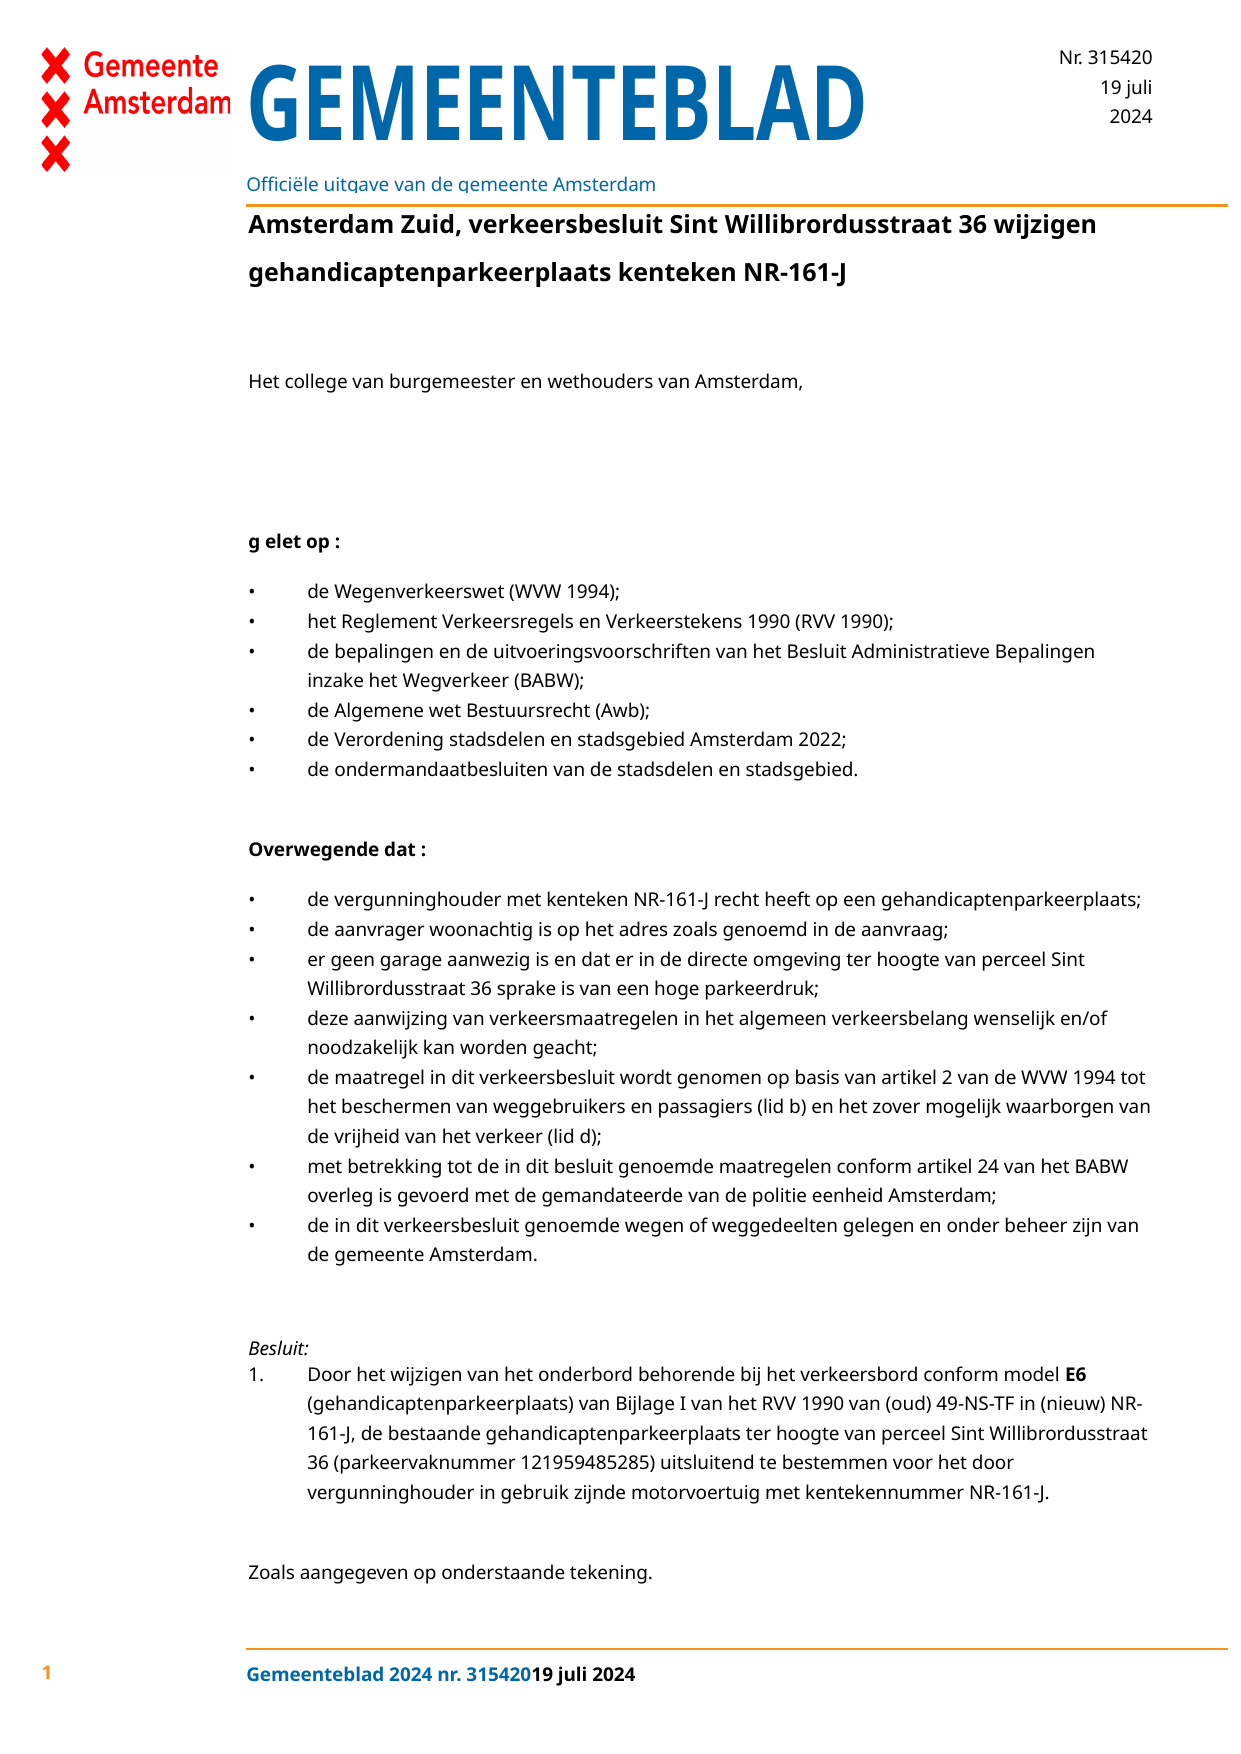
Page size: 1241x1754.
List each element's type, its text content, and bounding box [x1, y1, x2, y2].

list de in dit verkeersbesluit genoemde wegen of weggedeelten gelegen en onder beheer zijn van de gemeente Amsterdam. [248, 1212, 1152, 1267]
text Besluit: [248, 1335, 1152, 1361]
list deze aanwijzing van verkeersmaatregelen in het algemeen verkeersbelang wenselijk en/of noodzakelijk kan worden geacht; [248, 1005, 1152, 1060]
text g elet op : [248, 528, 1152, 554]
list er geen garage aanwezig is en dat er in de directe omgeving ter hoogte van perceel Sint Willibrordusstraat 36 sprake is van een hoge parkeerdruk; [248, 946, 1152, 1001]
list Door het wijzigen van het onderbord behorende bij het verkeersbord conform model E6 (gehandicaptenparkeerplaats) van Bijlage I van het RVV 1990 van (oud) 49-NS-TF in (nieuw) NR-161-J, de bestaande gehandicaptenparkeerplaats ter hoogte van perceel Sint Willibrordusstraat 36 (parkeervaknummer 121959485285) uitsluitend te bestemmen voor het door vergunninghouder in gebruik zijnde motorvoertuig met kentekennummer NR-161-J. [248, 1361, 1152, 1505]
text Zoals aangegeven op onderstaande tekening. [248, 1559, 1152, 1585]
list de vergunninghouder met kenteken NR-161-J recht heeft op een gehandicaptenparkeerplaats; [248, 887, 1152, 912]
list de maatregel in dit verkeersbesluit wordt genomen op basis van artikel 2 van de WVW 1994 tot het beschermen van weggebruikers en passagiers (lid b) en het zover mogelijk waarborgen van de vrijheid van het verkeer (lid d); [248, 1064, 1152, 1149]
text Het college van burgemeester en wethouders van Amsterdam, [248, 368, 1152, 394]
picture [41, 47, 231, 172]
list de Wegenverkeerswet (WVW 1994); [248, 579, 1152, 604]
list het Reglement Verkeersregels en Verkeerstekens 1990 (RVV 1990); [248, 608, 1152, 634]
list de Algemene wet Bestuursrecht (Awb); [248, 697, 1152, 723]
list de ondermandaatbesluiten van de stadsdelen en stadsgebied. [248, 756, 1152, 782]
list de bepalingen en de uitvoeringsvoorschriften van het Besluit Administratieve Bepalingen inzake het Wegverkeer (BABW); [248, 638, 1152, 693]
list de Verordening stadsdelen en stadsgebied Amsterdam 2022; [248, 727, 1152, 752]
list de aanvrager woonachtig is op het adres zoals genoemd in de aanvraag; [248, 916, 1152, 942]
text Amsterdam Zuid, verkeersbesluit Sint Willibrordusstraat 36 wijzigen gehandicaptenparkeerplaats kenteken NR-161-J [248, 207, 1152, 288]
list met betrekking tot de in dit besluit genoemde maatregelen conform artikel 24 van het BABW overleg is gevoerd met de gemandateerde van de politie eenheid Amsterdam; [248, 1153, 1152, 1208]
text Overwegende dat : [248, 836, 1152, 862]
